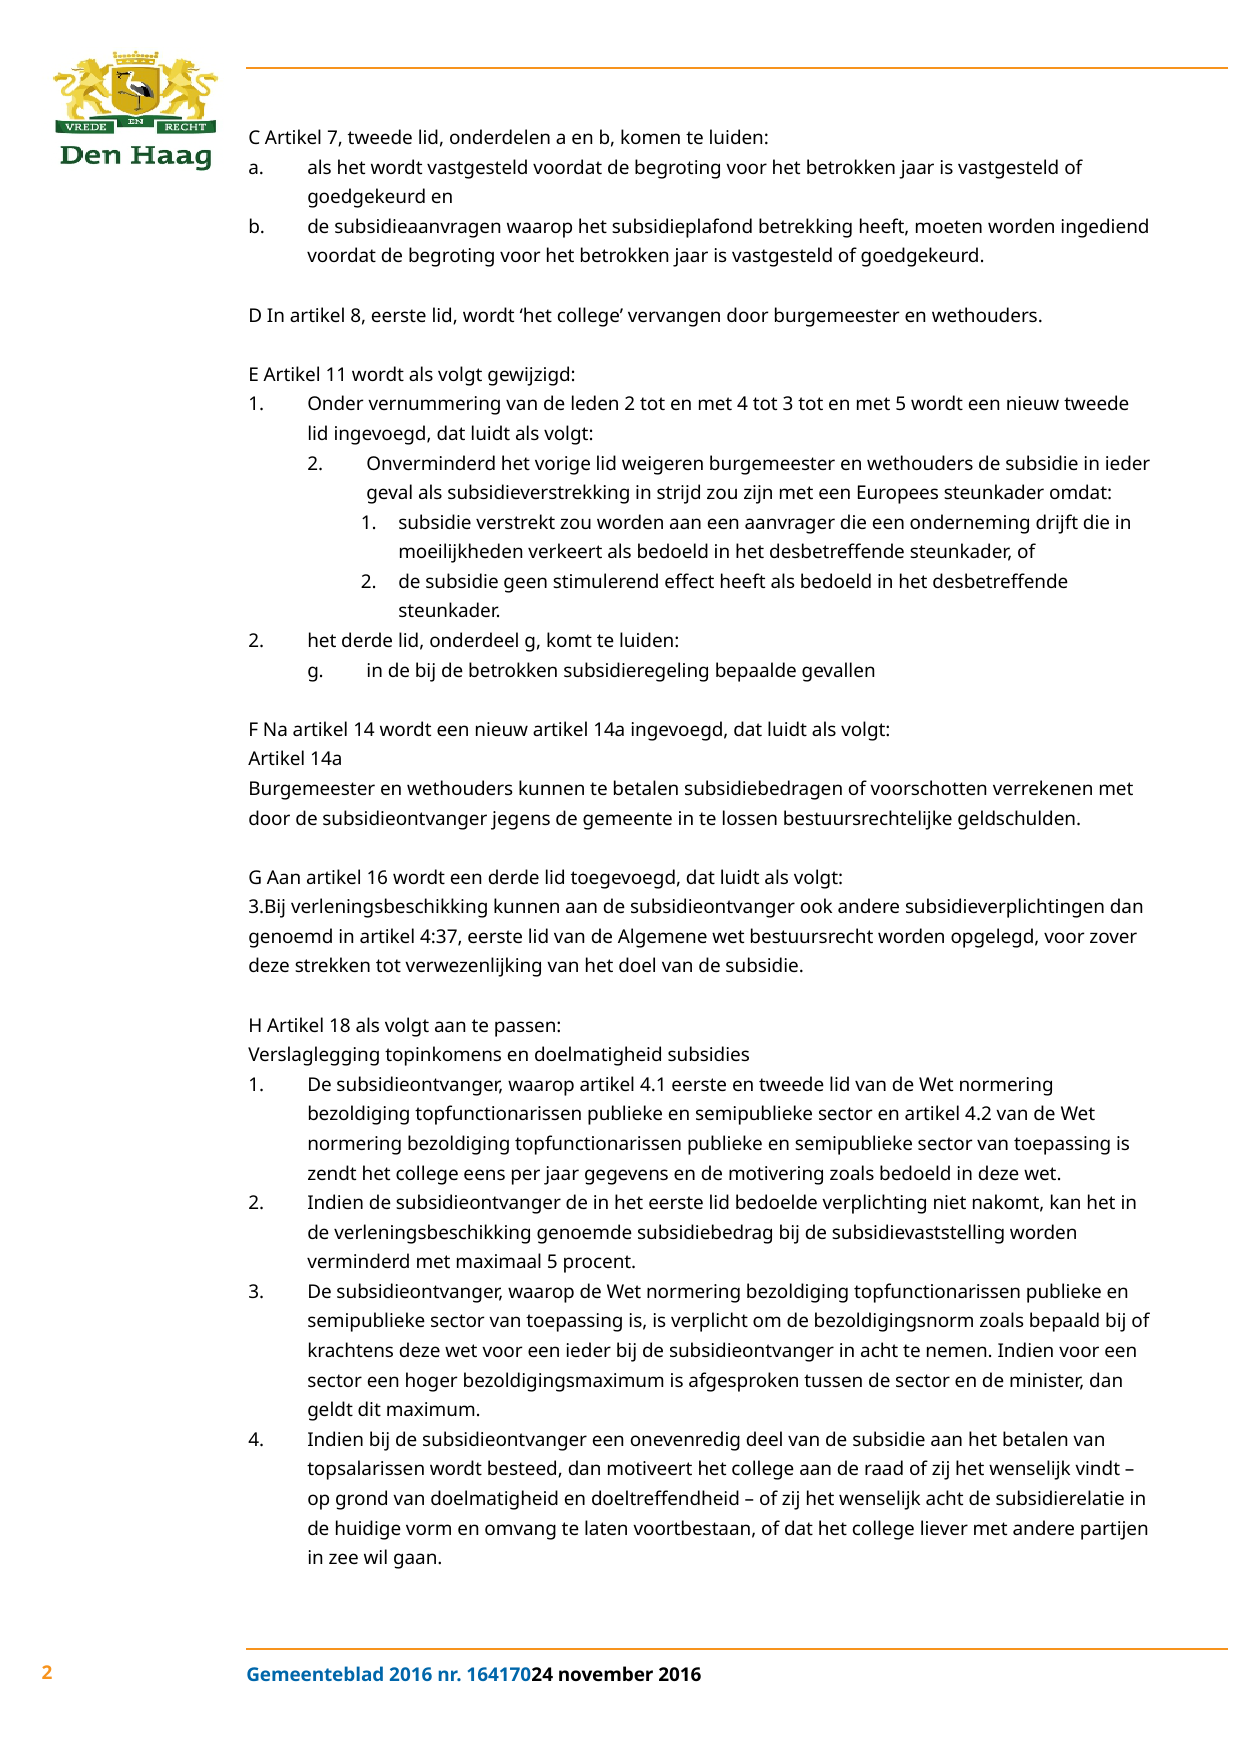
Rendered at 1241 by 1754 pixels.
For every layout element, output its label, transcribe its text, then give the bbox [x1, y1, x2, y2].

text 3.Bij verleningsbeschikking kunnen aan de subsidieontvanger ook andere subsidieverplichtingen dan genoemd in artikel 4:37, eerste lid van de Algemene wet bestuursrecht worden opgelegd, voor zover deze strekken tot verwezenlijking van het doel van de subsidie. [248, 893, 1152, 978]
text Verslaglegging topinkomens en doelmatigheid subsidies [248, 1041, 1152, 1067]
text F Na artikel 14 wordt een nieuw artikel 14a ingevoegd, dat luidt als volgt: [248, 716, 1152, 742]
text Artikel 14a [248, 746, 1152, 771]
list de subsidieaanvragen waarop het subsidieplafond betrekking heeft, moeten worden ingediend voordat de begroting voor het betrokken jaar is vastgesteld of goedgekeurd. [248, 213, 1152, 268]
text H Artikel 18 als volgt aan te passen: [248, 1012, 1152, 1038]
picture [41, 47, 231, 172]
text E Artikel 11 wordt als volgt gewijzigd: [248, 361, 1152, 387]
text G Aan artikel 16 wordt een derde lid toegevoegd, dat luidt als volgt: [248, 864, 1152, 890]
list Indien de subsidieontvanger de in het eerste lid bedoelde verplichting niet nakomt, kan het in de verleningsbeschikking genoemde subsidiebedrag bij de subsidievaststelling worden verminderd met maximaal 5 procent. [248, 1189, 1152, 1274]
list Onverminderd het vorige lid weigeren burgemeester en wethouders de subsidie in ieder geval als subsidieverstrekking in strijd zou zijn met een Europees steunkader omdat: [307, 450, 1152, 505]
text Burgemeester en wethouders kunnen te betalen subsidiebedragen of voorschotten verrekenen met door de subsidieontvanger jegens de gemeente in te lossen bestuursrechtelijke geldschulden. [248, 775, 1152, 831]
list De subsidieontvanger, waarop artikel 4.1 eerste en tweede lid van de Wet normering bezoldiging topfunctionarissen publieke en semipublieke sector en artikel 4.2 van de Wet normering bezoldiging topfunctionarissen publieke en semipublieke sector van toepassing is zendt het college eens per jaar gegevens en de motivering zoals bedoeld in deze wet. [248, 1071, 1152, 1186]
list Indien bij de subsidieontvanger een onevenredig deel van de subsidie aan het betalen van topsalarissen wordt besteed, dan motiveert het college aan de raad of zij het wenselijk vindt – op grond van doelmatigheid en doeltreffendheid – of zij het wenselijk acht de subsidierelatie in de huidige vorm en omvang te laten voortbestaan, of dat het college liever met andere partijen in zee wil gaan. [248, 1426, 1152, 1570]
text D In artikel 8, eerste lid, wordt ‘het college’ vervangen door burgemeester en wethouders. [248, 302, 1152, 328]
text C Artikel 7, tweede lid, onderdelen a en b, komen te luiden: [248, 124, 1152, 150]
list in de bij de betrokken subsidieregeling bepaalde gevallen [307, 657, 1152, 683]
list De subsidieontvanger, waarop de Wet normering bezoldiging topfunctionarissen publieke en semipublieke sector van toepassing is, is verplicht om de bezoldigingsnorm zoals bepaald bij of krachtens deze wet voor een ieder bij de subsidieontvanger in acht te nemen. Indien voor een sector een hoger bezoldigingsmaximum is afgesproken tussen de sector en de minister, dan geldt dit maximum. [248, 1278, 1152, 1422]
list het derde lid, onderdeel g, komt te luiden: [248, 627, 1152, 653]
list als het wordt vastgesteld voordat de begroting voor het betrokken jaar is vastgesteld of goedgekeurd en [248, 154, 1152, 209]
list de subsidie geen stimulerend effect heeft als bedoeld in het desbetreffende steunkader. [361, 568, 1152, 623]
list Onder vernummering van de leden 2 tot en met 4 tot 3 tot en met 5 wordt een nieuw tweede lid ingevoegd, dat luidt als volgt: [248, 391, 1152, 446]
list subsidie verstrekt zou worden aan een aanvrager die een onderneming drijft die in moeilijkheden verkeert als bedoeld in het desbetreffende steunkader, of [361, 509, 1152, 564]
